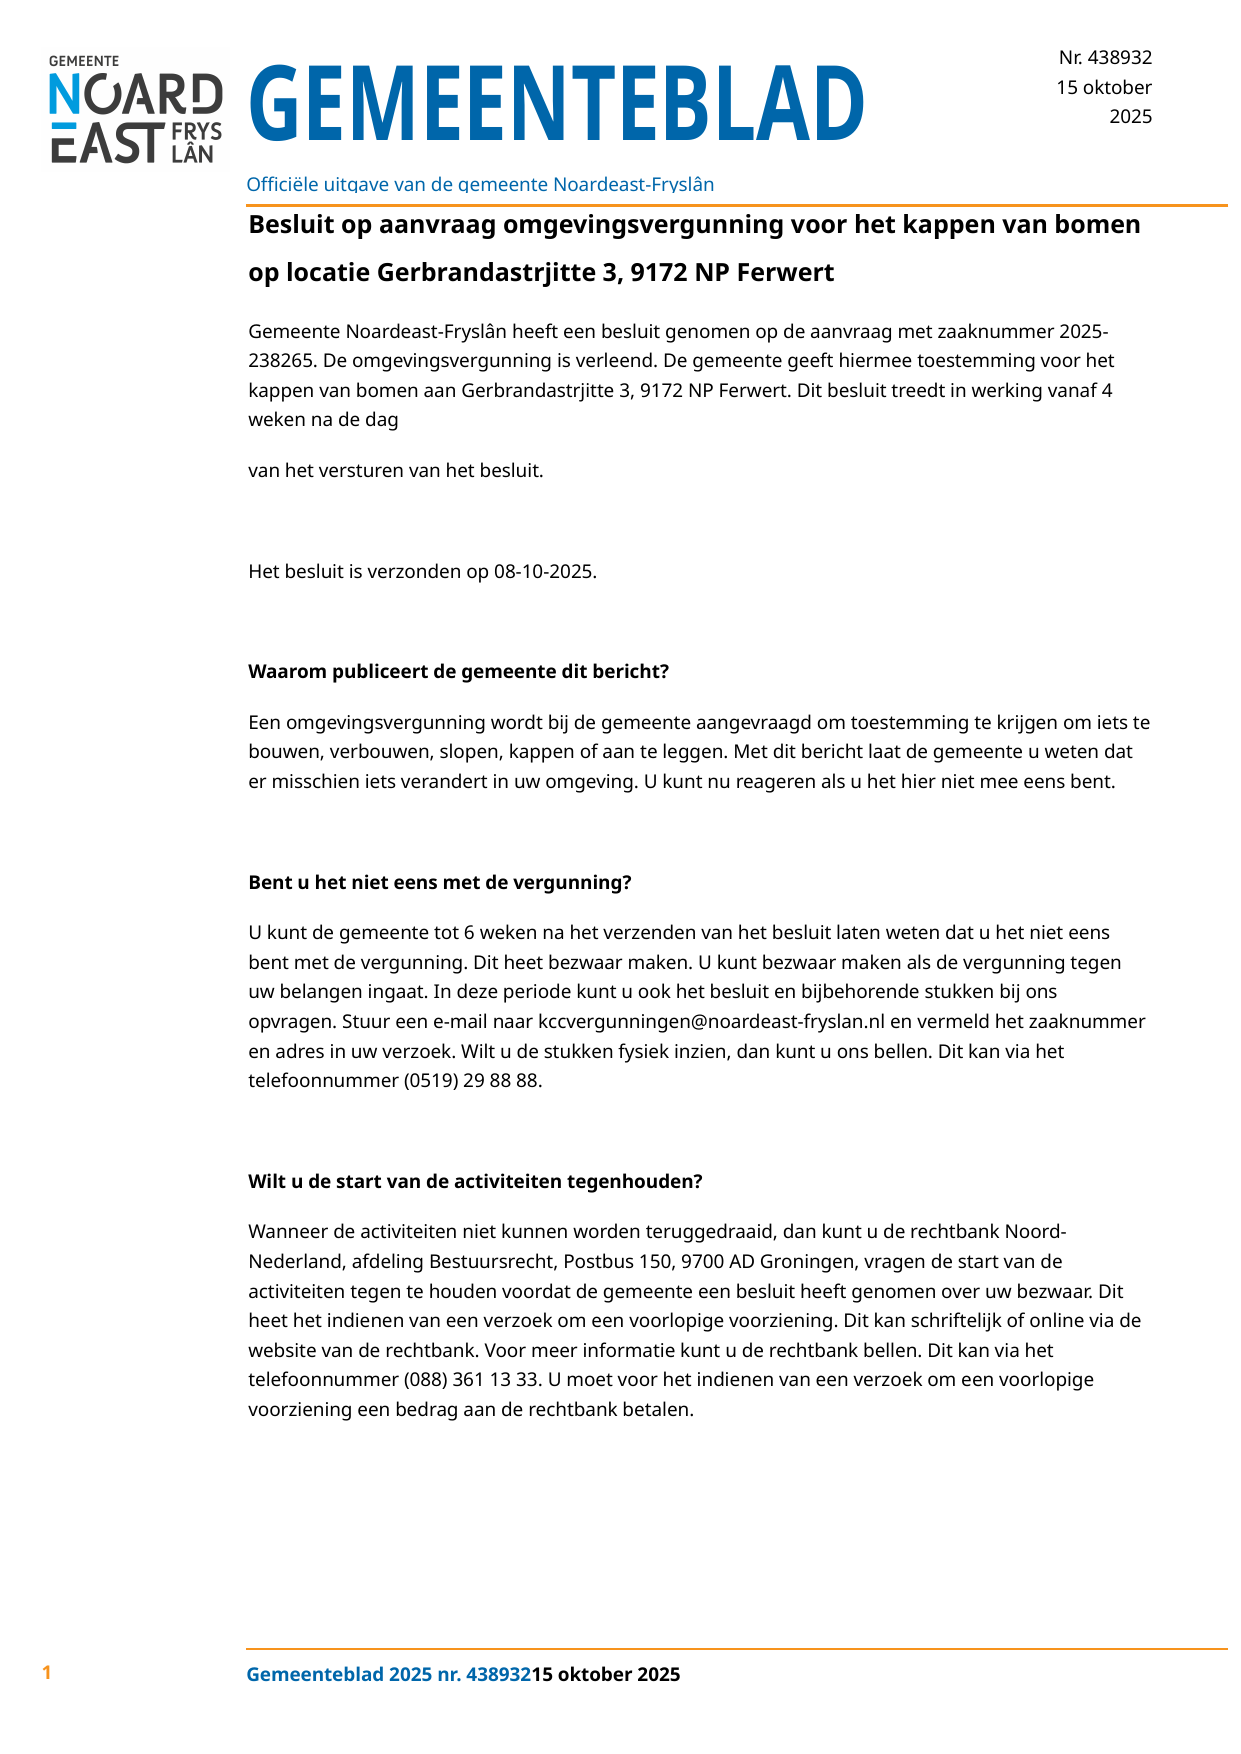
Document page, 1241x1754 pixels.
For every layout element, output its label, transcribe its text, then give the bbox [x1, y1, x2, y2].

text Het besluit is verzonden op 08-10-2025. [248, 558, 1152, 584]
text Wilt u de start van de activiteiten tegenhouden? [248, 1168, 1152, 1194]
text Besluit op aanvraag omgevingsvergunning voor het kappen van bomen op locatie Gerbrandastrjitte 3, 9172 NP Ferwert [248, 207, 1152, 288]
text U kunt de gemeente tot 6 weken na het verzenden van het besluit laten weten dat u het niet eens bent met de vergunning. Dit heet bezwaar maken. U kunt bezwaar maken als de vergunning tegen uw belangen ingaat. In deze periode kunt u ook het besluit en bijbehorende stukken bij ons opvragen. Stuur een e-mail naar kccvergunningen@noardeast-fryslan.nl en vermeld het zaaknummer en adres in uw verzoek. Wilt u de stukken fysiek inzien, dan kunt u ons bellen. Dit kan via het telefoonnummer (0519) 29 88 88. [248, 919, 1152, 1093]
picture [41, 47, 231, 172]
text van het versturen van het besluit. [248, 457, 1152, 483]
text Een omgevingsvergunning wordt bij de gemeente aangevraagd om toestemming te krijgen om iets te bouwen, verbouwen, slopen, kappen of aan te leggen. Met dit bericht laat de gemeente u weten dat er misschien iets verandert in uw omgeving. U kunt nu reageren als u het hier niet mee eens bent. [248, 709, 1152, 794]
text Waarom publiceert de gemeente dit bericht? [248, 659, 1152, 684]
text Gemeente Noardeast-Fryslân heeft een besluit genomen op de aanvraag met zaaknummer 2025-238265. De omgevingsvergunning is verleend. De gemeente geeft hiermee toestemming voor het kappen van bomen aan Gerbrandastrjitte 3, 9172 NP Ferwert. Dit besluit treedt in werking vanaf 4 weken na de dag [248, 318, 1152, 432]
text Bent u het niet eens met de vergunning? [248, 869, 1152, 895]
text Wanneer de activiteiten niet kunnen worden teruggedraaid, dan kunt u de rechtbank Noord-Nederland, afdeling Bestuursrecht, Postbus 150, 9700 AD Groningen, vragen de start van de activiteiten tegen te houden voordat de gemeente een besluit heeft genomen over uw bezwaar. Dit heet het indienen van een verzoek om een voorlopige voorziening. Dit kan schriftelijk of online via de website van de rechtbank. Voor meer informatie kunt u de rechtbank bellen. Dit kan via het telefoonnummer (088) 361 13 33. U moet voor het indienen van een verzoek om een voorlopige voorziening een bedrag aan de rechtbank betalen. [248, 1219, 1152, 1422]
